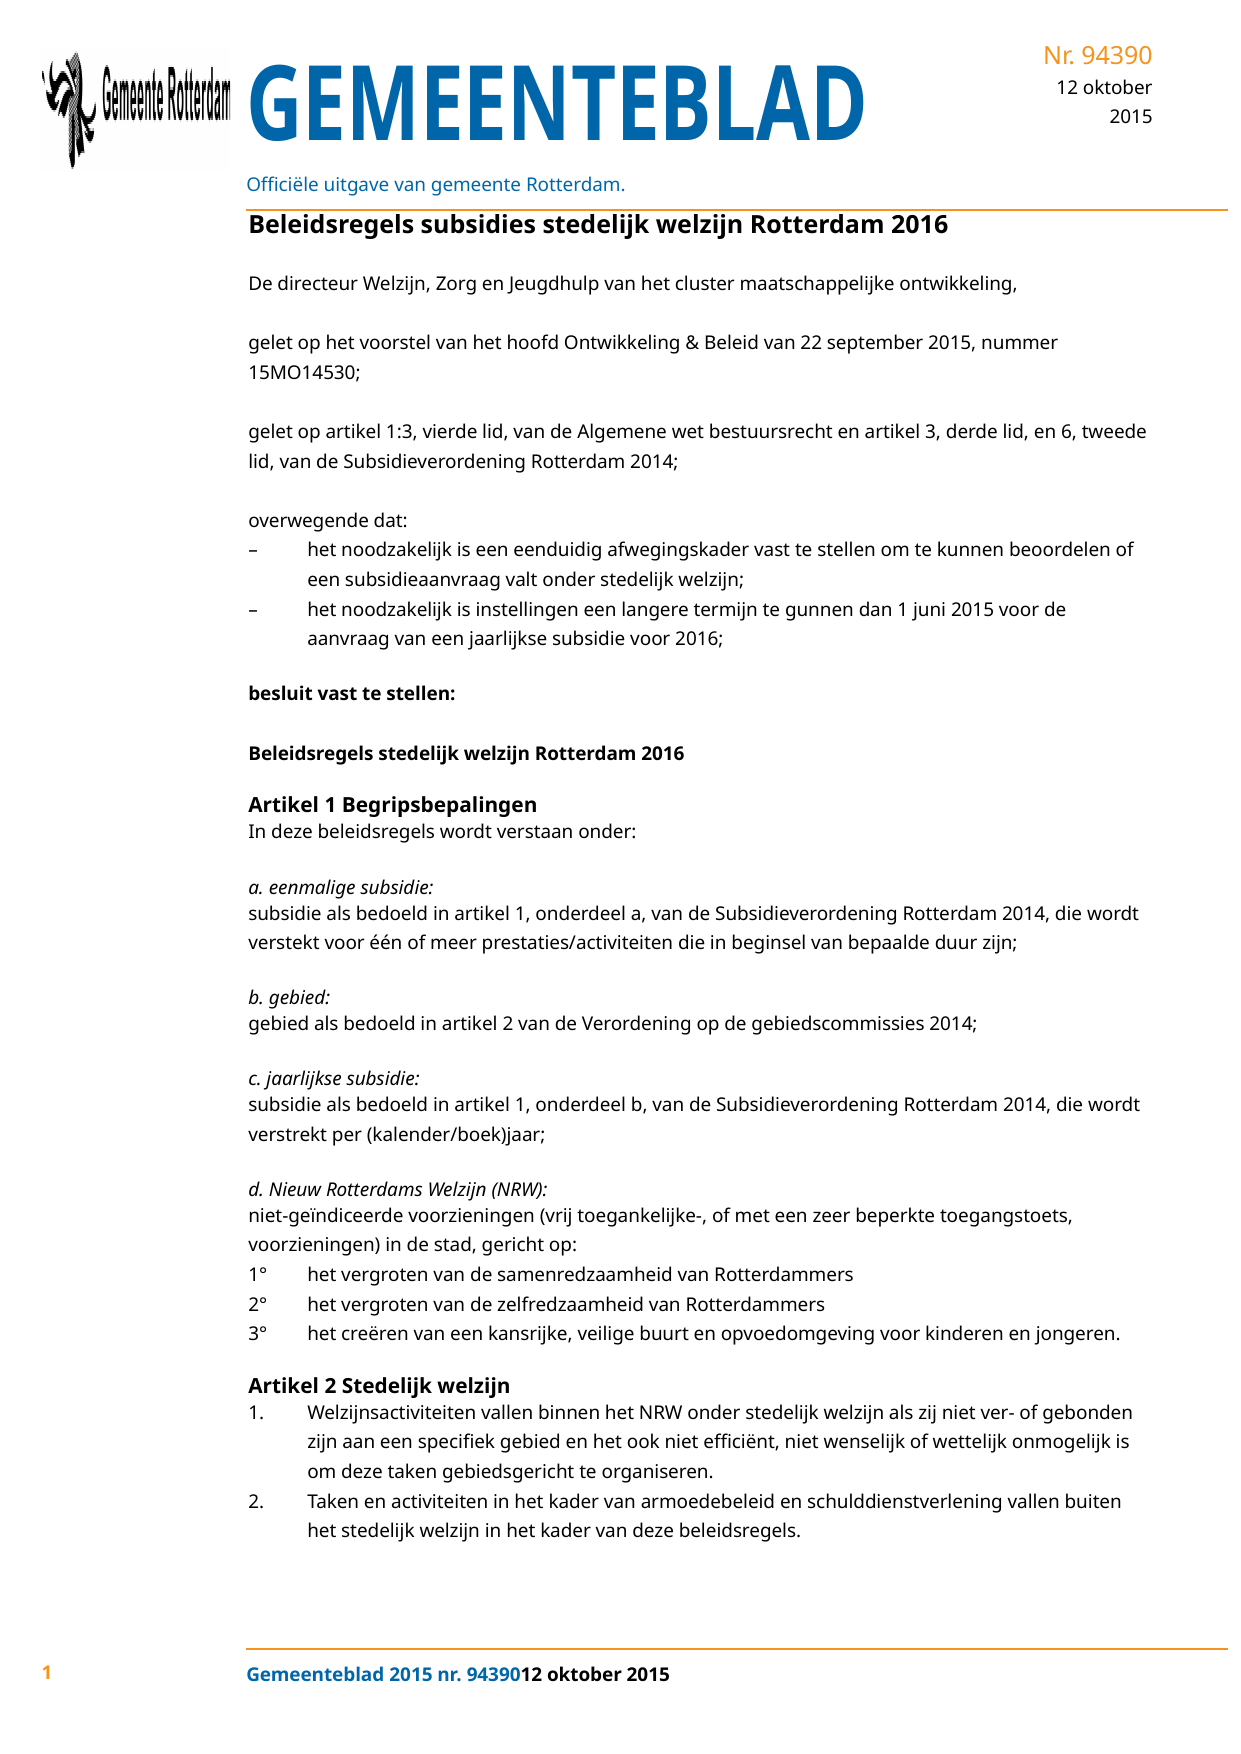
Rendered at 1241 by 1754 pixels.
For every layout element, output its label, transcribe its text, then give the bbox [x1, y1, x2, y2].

text gelet op artikel 1:3, vierde lid, van de Algemene wet bestuursrecht en artikel 3, derde lid, en 6, tweede lid, van de Subsidieverordening Rotterdam 2014; [248, 418, 1152, 473]
text c. jaarlijkse subsidie: [248, 1066, 1152, 1091]
text De directeur Welzijn, Zorg en Jeugdhulp van het cluster maatschappelijke ontwikkeling, [248, 270, 1152, 296]
list Taken en activiteiten in het kader van armoedebeleid en schulddienstverlening vallen buiten het stedelijk welzijn in het kader van deze beleidsregels. [248, 1488, 1152, 1543]
text gelet op het voorstel van het hoofd Ontwikkeling & Beleid van 22 september 2015, nummer 15MO14530; [248, 329, 1152, 385]
list het vergroten van de samenredzaamheid van Rotterdammers [248, 1261, 1152, 1287]
list het noodzakelijk is een eenduidig afwegingskader vast te stellen om te kunnen beoordelen of een subsidieaanvraag valt onder stedelijk welzijn; [248, 537, 1152, 592]
text a. eenmalige subsidie: [248, 874, 1152, 900]
text b. gebied: [248, 984, 1152, 1010]
list het vergroten van de zelfredzaamheid van Rotterdammers [248, 1291, 1152, 1316]
text overwegende dat: [248, 507, 1152, 533]
text Artikel 2 Stedelijk welzijn [248, 1371, 1152, 1399]
text subsidie als bedoeld in artikel 1, onderdeel a, van de Subsidieverordening Rotterdam 2014, die wordt verstekt voor één of meer prestaties/activiteiten die in beginsel van bepaalde duur zijn; [248, 900, 1152, 955]
list het noodzakelijk is instellingen een langere termijn te gunnen dan 1 juni 2015 voor de aanvraag van een jaarlijkse subsidie voor 2016; [248, 596, 1152, 651]
text Artikel 1 Begripsbepalingen [248, 790, 1152, 819]
text In deze beleidsregels wordt verstaan onder: [248, 819, 1152, 844]
text Beleidsregels subsidies stedelijk welzijn Rotterdam 2016 [248, 211, 1152, 241]
list het creëren van een kansrijke, veilige buurt en opvoedomgeving voor kinderen en jongeren. [248, 1320, 1152, 1346]
text niet-geïndiceerde voorzieningen (vrij toegankelijke-, of met een zeer beperkte toegangstoets, voorzieningen) in de stad, gericht op: [248, 1202, 1152, 1257]
list Welzijnsactiviteiten vallen binnen het NRW onder stedelijk welzijn als zij niet ver- of gebonden zijn aan een specifiek gebied en het ook niet efficiënt, niet wenselijk of wettelijk onmogelijk is om deze taken gebiedsgericht te organiseren. [248, 1399, 1152, 1484]
text d. Nieuw Rotterdams Welzijn (NRW): [248, 1176, 1152, 1202]
text Beleidsregels stedelijk welzijn Rotterdam 2016 [248, 740, 1152, 766]
text gebied als bedoeld in artikel 2 van de Verordening op de gebiedscommissies 2014; [248, 1010, 1152, 1036]
text subsidie als bedoeld in artikel 1, onderdeel b, van de Subsidieverordening Rotterdam 2014, die wordt verstrekt per (kalender/boek)jaar; [248, 1091, 1152, 1147]
text besluit vast te stellen: [248, 681, 1152, 706]
picture [41, 47, 231, 172]
